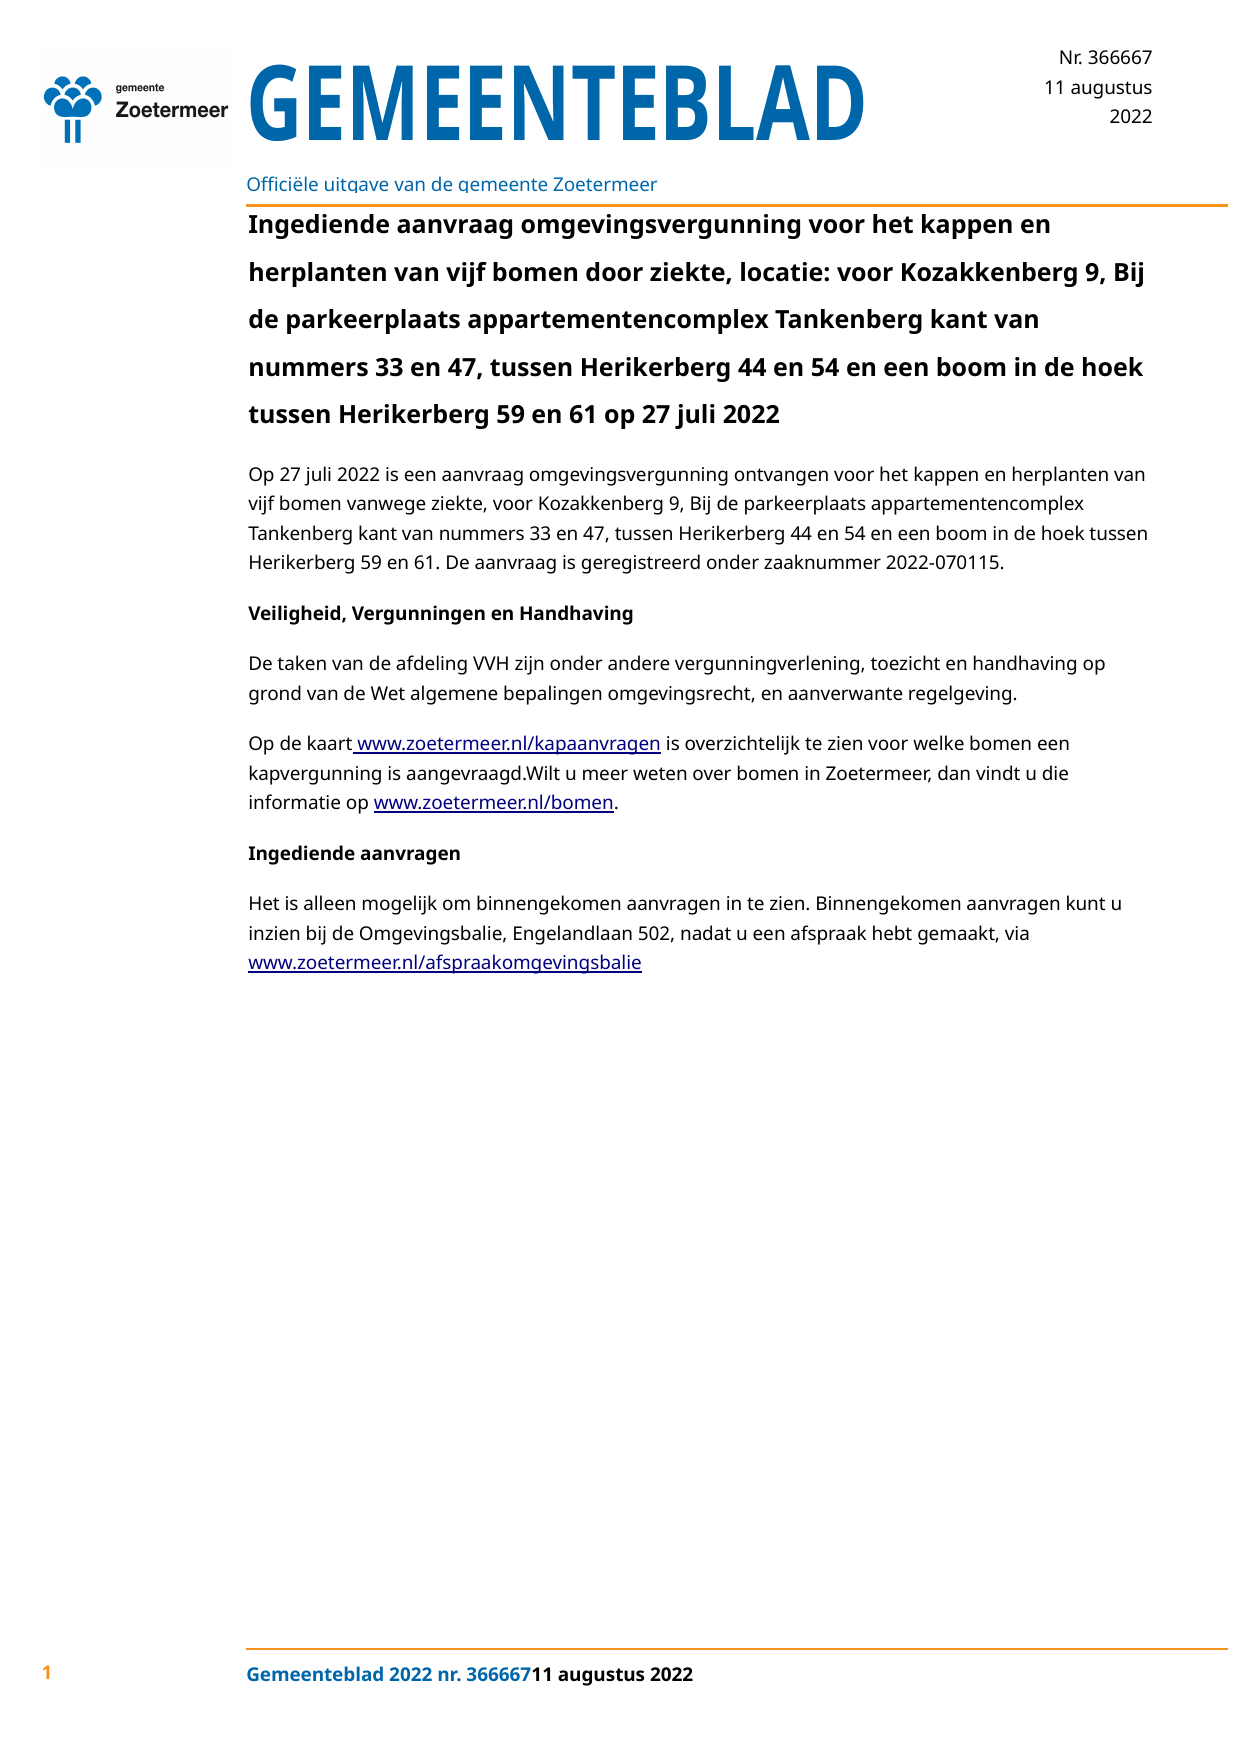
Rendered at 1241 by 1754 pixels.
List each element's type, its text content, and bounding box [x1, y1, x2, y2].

text Op de kaart www.zoetermeer.nl/kapaanvragen is overzichtelijk te zien voor welke bomen een kapvergunning is aangevraagd.Wilt u meer weten over bomen in Zoetermeer, dan vindt u die informatie op www.zoetermeer.nl/bomen. [248, 730, 1152, 815]
text De taken van de afdeling VVH zijn onder andere vergunningverlening, toezicht en handhaving op grond van de Wet algemene bepalingen omgevingsrecht, en aanverwante regelgeving. [248, 650, 1152, 706]
picture [41, 47, 231, 172]
text Op 27 juli 2022 is een aanvraag omgevingsvergunning ontvangen voor het kappen en herplanten van vijf bomen vanwege ziekte, voor Kozakkenberg 9, Bij de parkeerplaats appartementencomplex Tankenberg kant van nummers 33 en 47, tussen Herikerberg 44 en 54 en een boom in de hoek tussen Herikerberg 59 en 61. De aanvraag is geregistreerd onder zaaknummer 2022-070115. [248, 461, 1152, 575]
text Het is alleen mogelijk om binnengekomen aanvragen in te zien. Binnengekomen aanvragen kunt u inzien bij de Omgevingsbalie, Engelandlaan 502, nadat u een afspraak hebt gemaakt, via www.zoetermeer.nl/afspraakomgevingsbalie [248, 890, 1152, 975]
text Ingediende aanvragen [248, 840, 1152, 866]
text Ingediende aanvraag omgevingsvergunning voor het kappen en herplanten van vijf bomen door ziekte, locatie: voor Kozakkenberg 9, Bij de parkeerplaats appartementencomplex Tankenberg kant van nummers 33 en 47, tussen Herikerberg 44 en 54 en een boom in de hoek tussen Herikerberg 59 en 61 op 27 juli 2022 [248, 207, 1152, 431]
text Veiligheid, Vergunningen en Handhaving [248, 600, 1152, 626]
